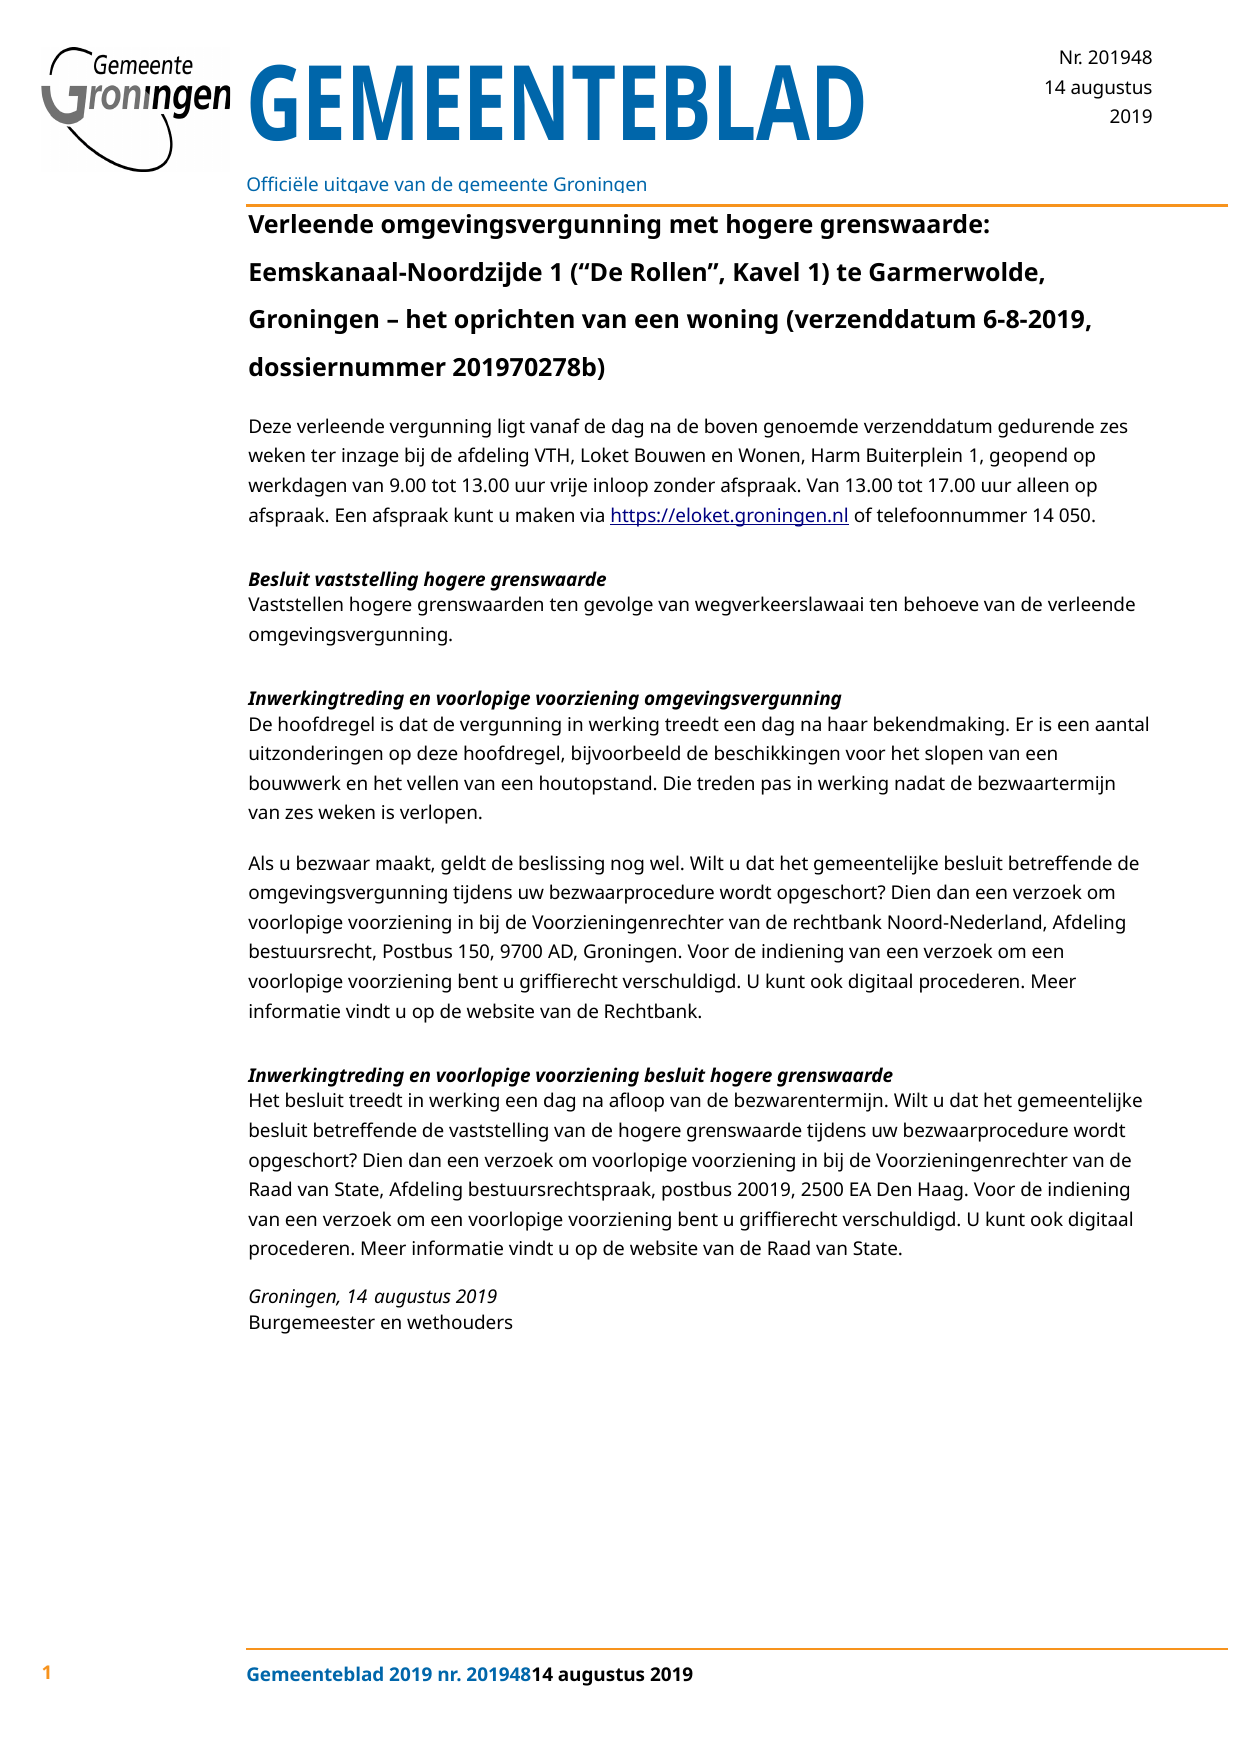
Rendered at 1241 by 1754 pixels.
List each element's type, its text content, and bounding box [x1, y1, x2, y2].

text Het besluit treedt in werking een dag na afloop van de bezwarentermijn. Wilt u dat het gemeentelijke besluit betreffende de vaststelling van de hogere grenswaarde tijdens uw bezwaarprocedure wordt opgeschort? Dien dan een verzoek om voorlopige voorziening in bij de Voorzieningenrechter van de Raad van State, Afdeling bestuurs­recht­spraak, postbus 200­19, 2500 EA Den Haag. Voor de indiening van een verzoek om een voorlopige voorziening bent u griffierecht verschuldigd. U kunt ook digitaal procederen. Meer informatie vindt u op de website van de Raad van State. [248, 1088, 1152, 1261]
text Inwerkingtreding en voorlopige voorziening besluit hogere grenswaarde [248, 1062, 1152, 1088]
text Inwerkingtreding en voorlopige voorziening omgevingsvergunning [248, 685, 1152, 711]
text Vaststellen hogere grenswaarden ten gevolge van wegverkeerslawaai ten behoeve van de verleende omgevingsvergunning. [248, 592, 1152, 647]
text Als u bezwaar maakt, geldt de beslissing nog wel. Wilt u dat het gemeentelijke besluit betreffende de omgevingsvergunning tijdens uw bezwaarprocedure wordt opgeschort? Dien dan een verzoek om voorlopige voorziening in bij de Voorzieningenrechter van de rechtbank Noord-Nederland, Afdeling bestuursrecht, Postbus 150, 9700 AD, Groningen. Voor de indiening van een verzoek om een voorlopige voorziening bent u griffierecht verschuldigd. U kunt ook digitaal procederen. Meer informatie vindt u op de website van de Rechtbank. [248, 850, 1152, 1024]
picture [41, 47, 231, 172]
text De hoofdregel is dat de vergunning in werking treedt een dag na haar bekendmaking. Er is een aantal uitzonderingen op deze hoofdregel, bijvoorbeeld de beschikkingen voor het slopen van een bouwwerk en het vellen van een houtopstand. Die treden pas in werking nadat de bezwaartermijn van zes weken is verlopen. [248, 711, 1152, 825]
text Groningen, 14 augustus 2019 [248, 1283, 1152, 1309]
text Deze verleende vergunning ligt vanaf de dag na de boven genoemde verzenddatum gedurende zes weken ter inzage bij de afdeling VTH, Loket Bouwen en Wonen, Harm Buiterplein 1, geopend op werkdagen van 9.00 tot 13.00 uur vrije inloop zonder afspraak. Van 13.00 tot 17.00 uur alleen op afspraak. Een afspraak kunt u maken via https://eloket.groningen.nl of telefoonnummer 14 050. [248, 413, 1152, 528]
text Burgemeester en wethouders [248, 1309, 1152, 1335]
text Verleende omgevingsvergunning met hogere grenswaarde: Eemskanaal-Noordzijde 1 (“De Rollen”, Kavel 1) te Garmerwolde, Groningen – het oprichten van een woning (verzenddatum 6-8-2019, dossiernummer 201970278b) [248, 207, 1152, 384]
text Besluit vaststelling hogere grenswaarde [248, 566, 1152, 592]
